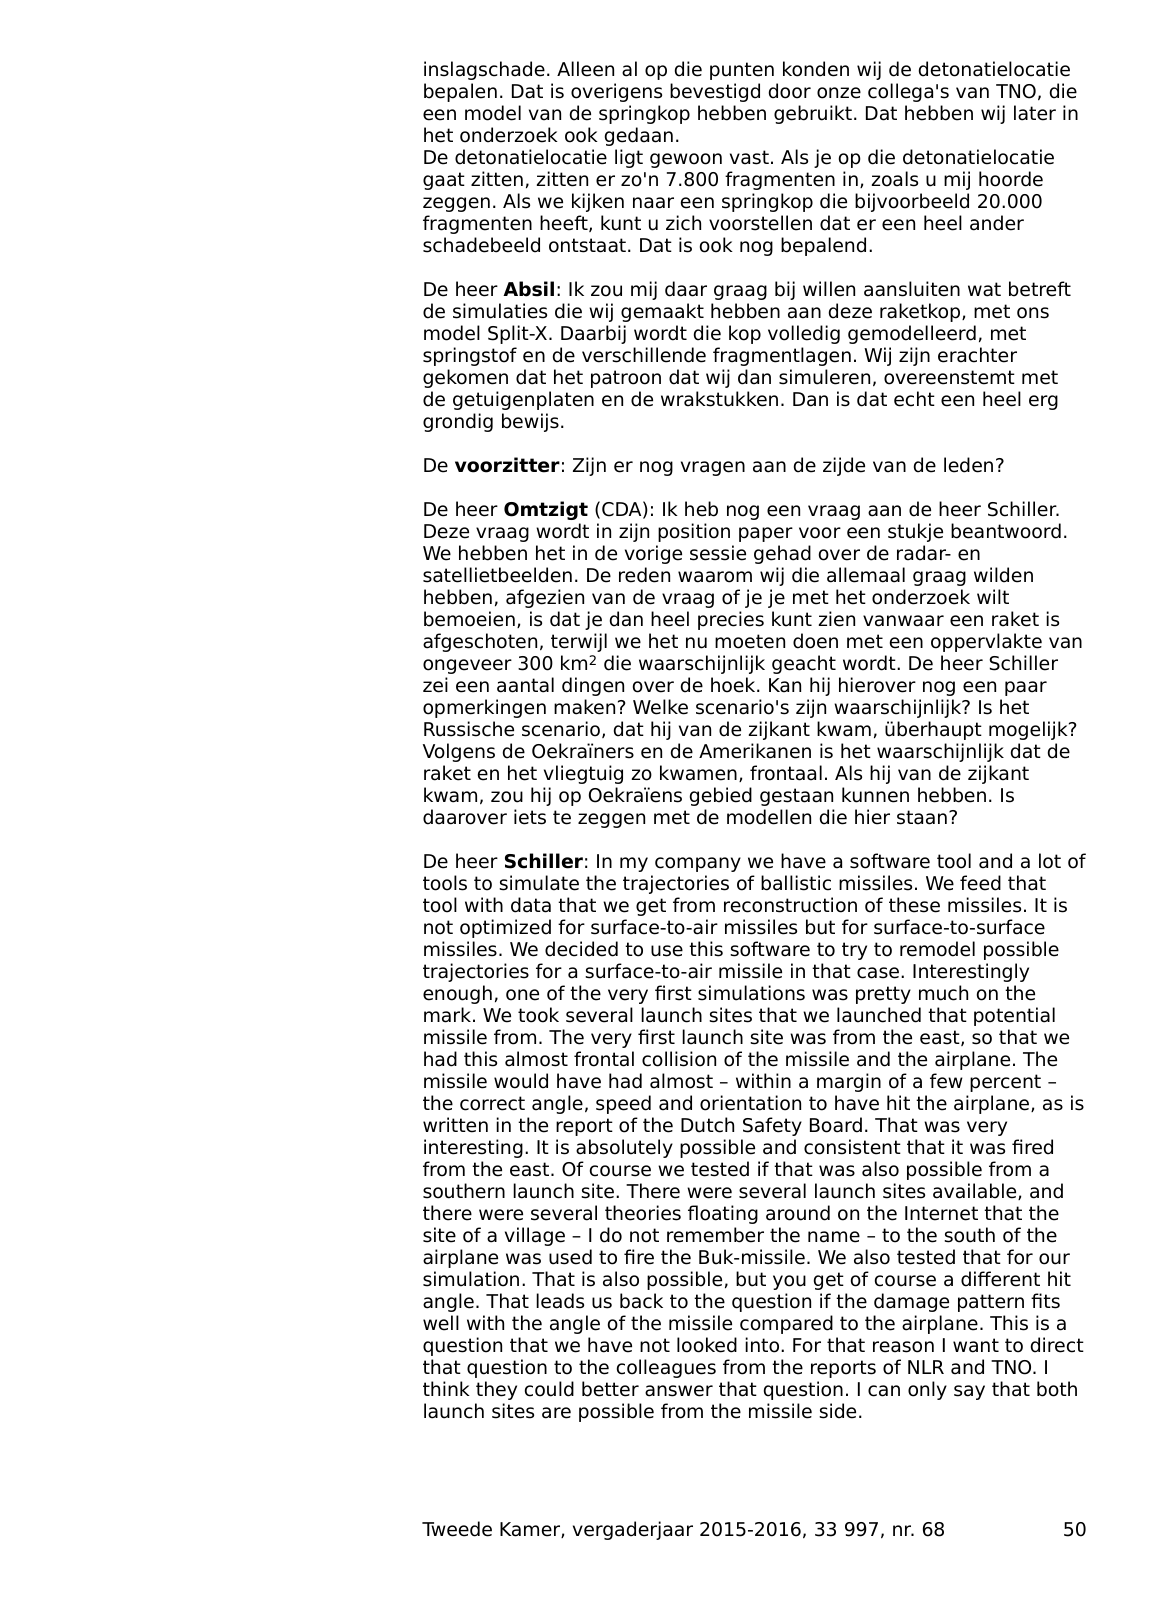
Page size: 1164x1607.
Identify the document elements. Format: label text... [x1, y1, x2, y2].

text De detonatielocatie ligt gewoon vast. Als je op die detonatielocatie gaat zitten, zitten er zo'n 7.800 fragmenten in, zoals u mij hoorde zeggen. Als we kijken naar een springkop die bijvoorbeeld 20.000 fragmenten heeft, kunt u zich voorstellen dat er een heel ander schadebeeld ontstaat. Dat is ook nog bepalend. [422, 147, 1087, 257]
text De heer Omtzigt (CDA): Ik heb nog een vraag aan de heer Schiller. Deze vraag wordt in zijn position paper voor een stukje beantwoord. We hebben het in de vorige sessie gehad over de radar- en satellietbeelden. De reden waarom wij die allemaal graag wilden hebben, afgezien van de vraag of je je met het onderzoek wilt bemoeien, is dat je dan heel precies kunt zien vanwaar een raket is afgeschoten, terwijl we het nu moeten doen met een oppervlakte van ongeveer 300 km2 die waarschijnlijk geacht wordt. De heer Schiller zei een aantal dingen over de hoek. Kan hij hierover nog een paar opmerkingen maken? Welke scenario's zijn waarschijnlijk? Is het Russische scenario, dat hij van de zijkant kwam, überhaupt mogelijk? Volgens de Oekraïners en de Amerikanen is het waarschijnlijk dat de raket en het vliegtuig zo kwamen, frontaal. Als hij van de zijkant kwam, zou hij op Oekraïens gebied gestaan kunnen hebben. Is daarover iets te zeggen met de modellen die hier staan? [422, 499, 1087, 829]
text inslagschade. Alleen al op die punten konden wij de detonatielocatie bepalen. Dat is overigens bevestigd door onze collega's van TNO, die een model van de springkop hebben gebruikt. Dat hebben wij later in het onderzoek ook gedaan. [422, 59, 1087, 147]
text De heer Absil: Ik zou mij daar graag bij willen aansluiten wat betreft de simulaties die wij gemaakt hebben aan deze raketkop, met ons model Split-X. Daarbij wordt die kop volledig gemodelleerd, met springstof en de verschillende fragmentlagen. Wij zijn erachter gekomen dat het patroon dat wij dan simuleren, overeenstemt met de getuigenplaten en de wrakstukken. Dan is dat echt een heel erg grondig bewijs. [422, 279, 1087, 433]
text De voorzitter: Zijn er nog vragen aan de zijde van de leden? [422, 455, 1087, 477]
text De heer Schiller: In my company we have a software tool and a lot of tools to simulate the trajectories of ballistic missiles. We feed that tool with data that we get from reconstruction of these missiles. It is not optimized for surface-to-air missiles but for surface-to-surface missiles. We decided to use this software to try to remodel possible trajectories for a surface-to-air missile in that case. Interestingly enough, one of the very first simulations was pretty much on the mark. We took several launch sites that we launched that potential missile from. The very first launch site was from the east, so that we had this almost frontal collision of the missile and the airplane. The missile would have had almost – within a margin of a few percent – the correct angle, speed and orientation to have hit the airplane, as is written in the report of the Dutch Safety Board. That was very interesting. It is absolutely possible and consistent that it was fired from the east. Of course we tested if that was also possible from a southern launch site. There were several launch sites available, and there were several theories floating around on the Internet that the site of a village – I do not remember the name – to the south of the airplane was used to fire the Buk-missile. We also tested that for our simulation. That is also possible, but you get of course a different hit angle. That leads us back to the question if the damage pattern fits well with the angle of the missile compared to the airplane. This is a question that we have not looked into. For that reason I want to direct that question to the colleagues from the reports of NLR and TNO. I think they could better answer that question. I can only say that both launch sites are possible from the missile side. [422, 851, 1087, 1423]
